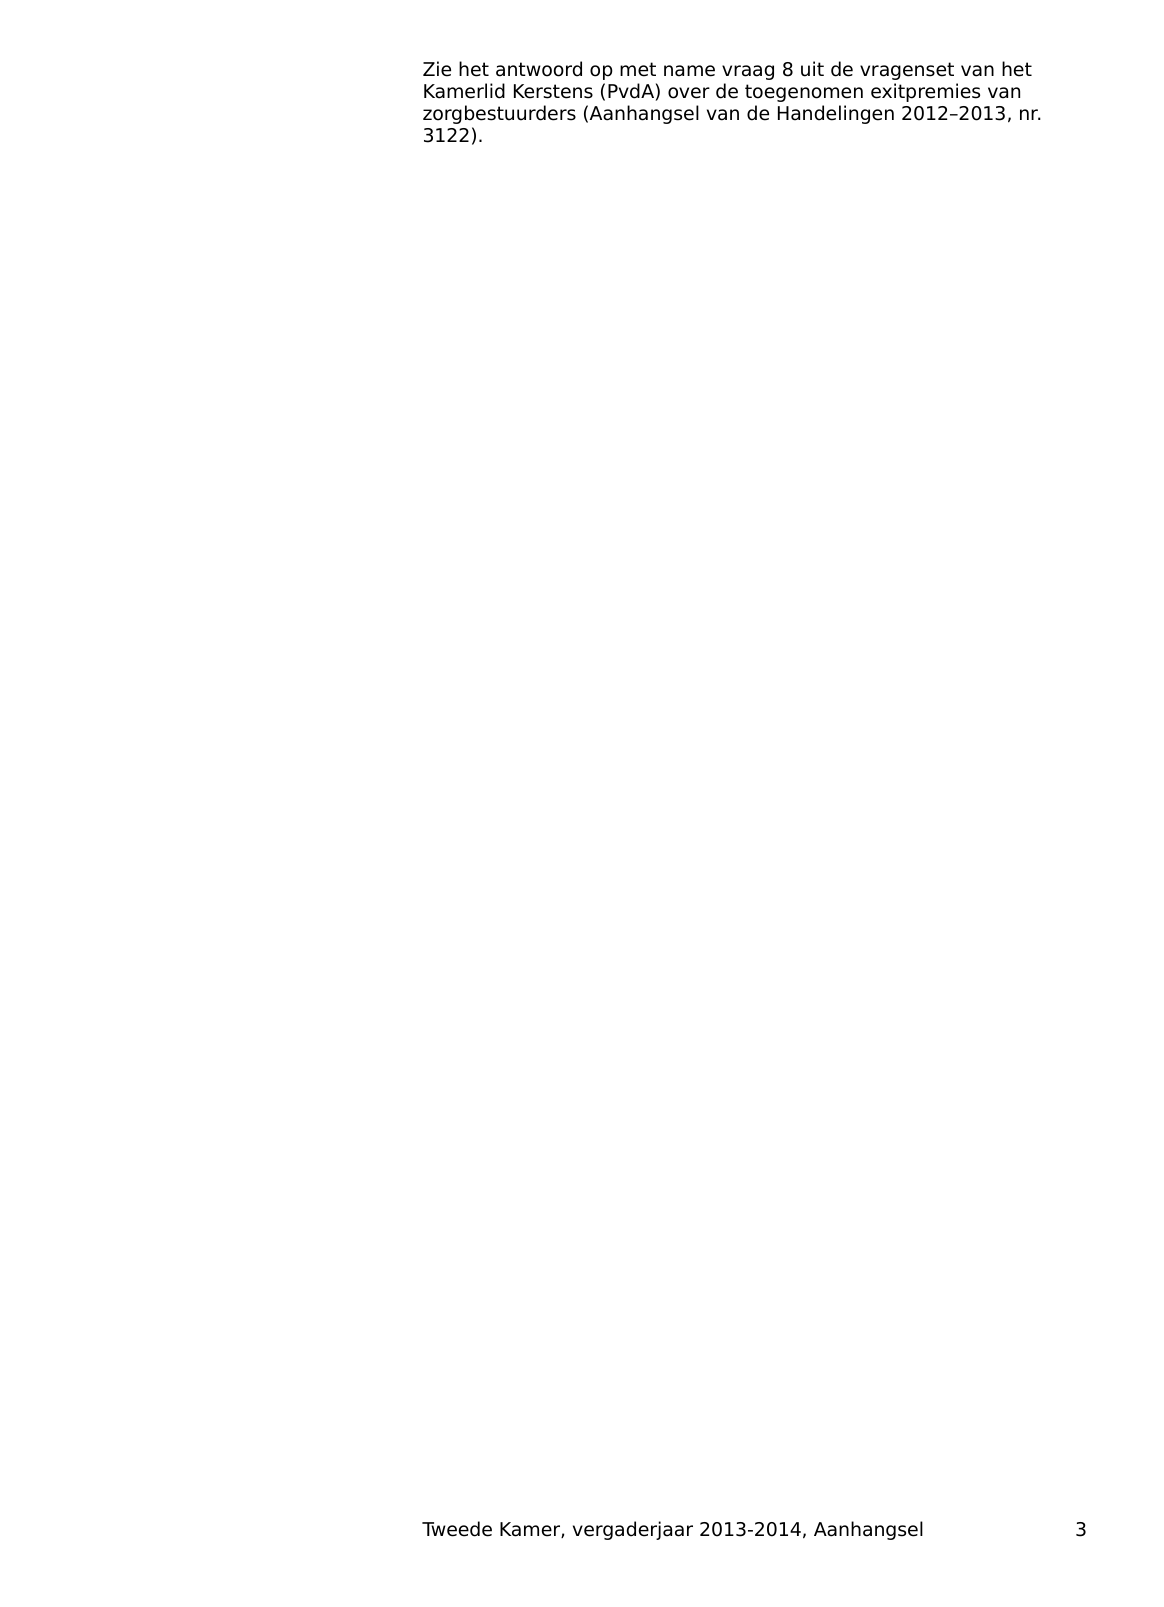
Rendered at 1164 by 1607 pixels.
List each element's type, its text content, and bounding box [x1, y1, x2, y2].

text Zie het antwoord op met name vraag 8 uit de vragenset van het Kamerlid Kerstens (PvdA) over de toegenomen exitpremies van zorgbestuurders (Aanhangsel van de Handelingen 2012–2013, nr. 3122). [422, 59, 1087, 147]
